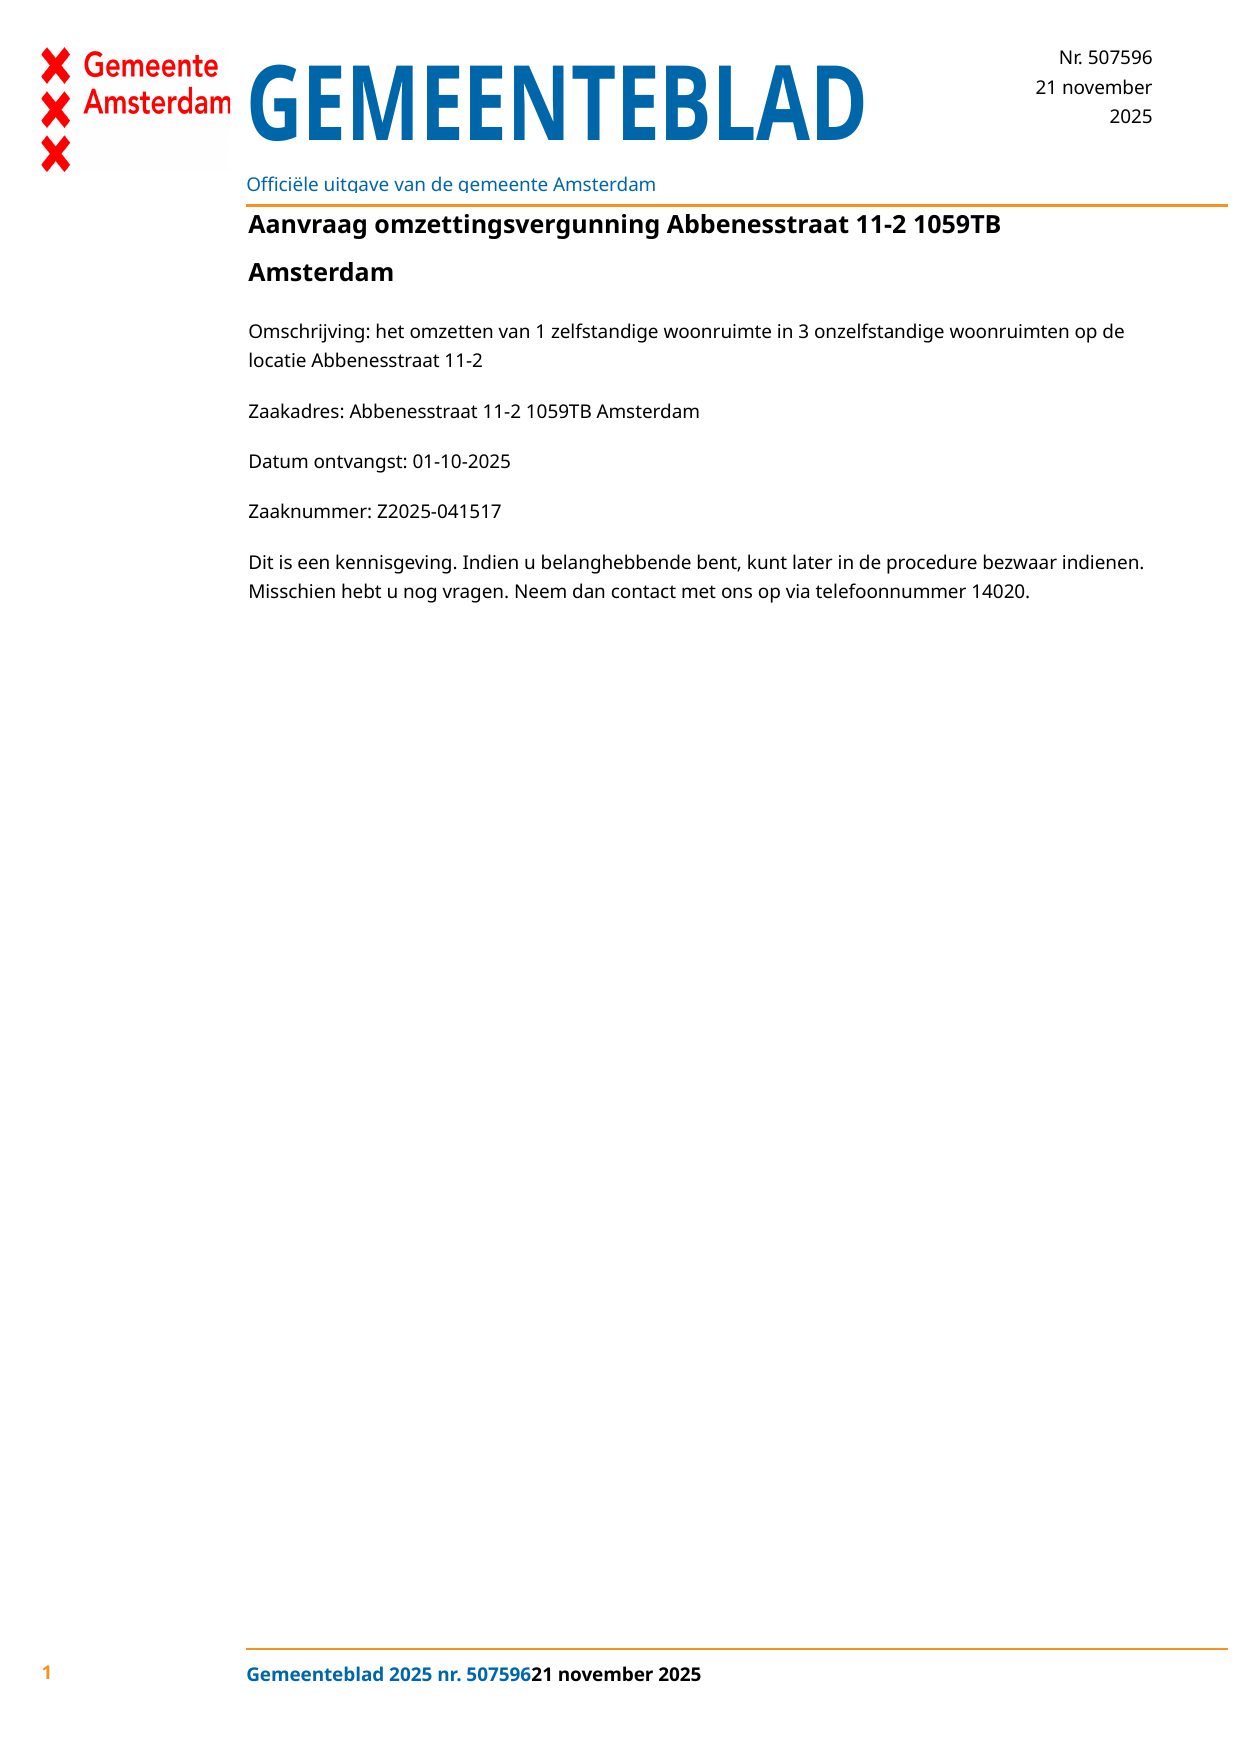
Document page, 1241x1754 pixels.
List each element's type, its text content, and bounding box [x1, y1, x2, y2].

text Dit is een kennisgeving. Indien u belanghebbende bent, kunt later in de procedure bezwaar indienen. Misschien hebt u nog vragen. Neem dan contact met ons op via telefoonnummer 14020. [248, 549, 1152, 604]
text Datum ontvangst: 01-10-2025 [248, 448, 1152, 474]
text Zaakadres: Abbenesstraat 11-2 1059TB Amsterdam [248, 398, 1152, 424]
picture [41, 47, 231, 172]
text Aanvraag omzettingsvergunning Abbenesstraat 11-2 1059TB Amsterdam [248, 207, 1152, 288]
text Zaaknummer: Z2025-041517 [248, 499, 1152, 524]
text Omschrijving: het omzetten van 1 zelfstandige woonruimte in 3 onzelfstandige woonruimten op de locatie Abbenesstraat 11-2 [248, 318, 1152, 373]
